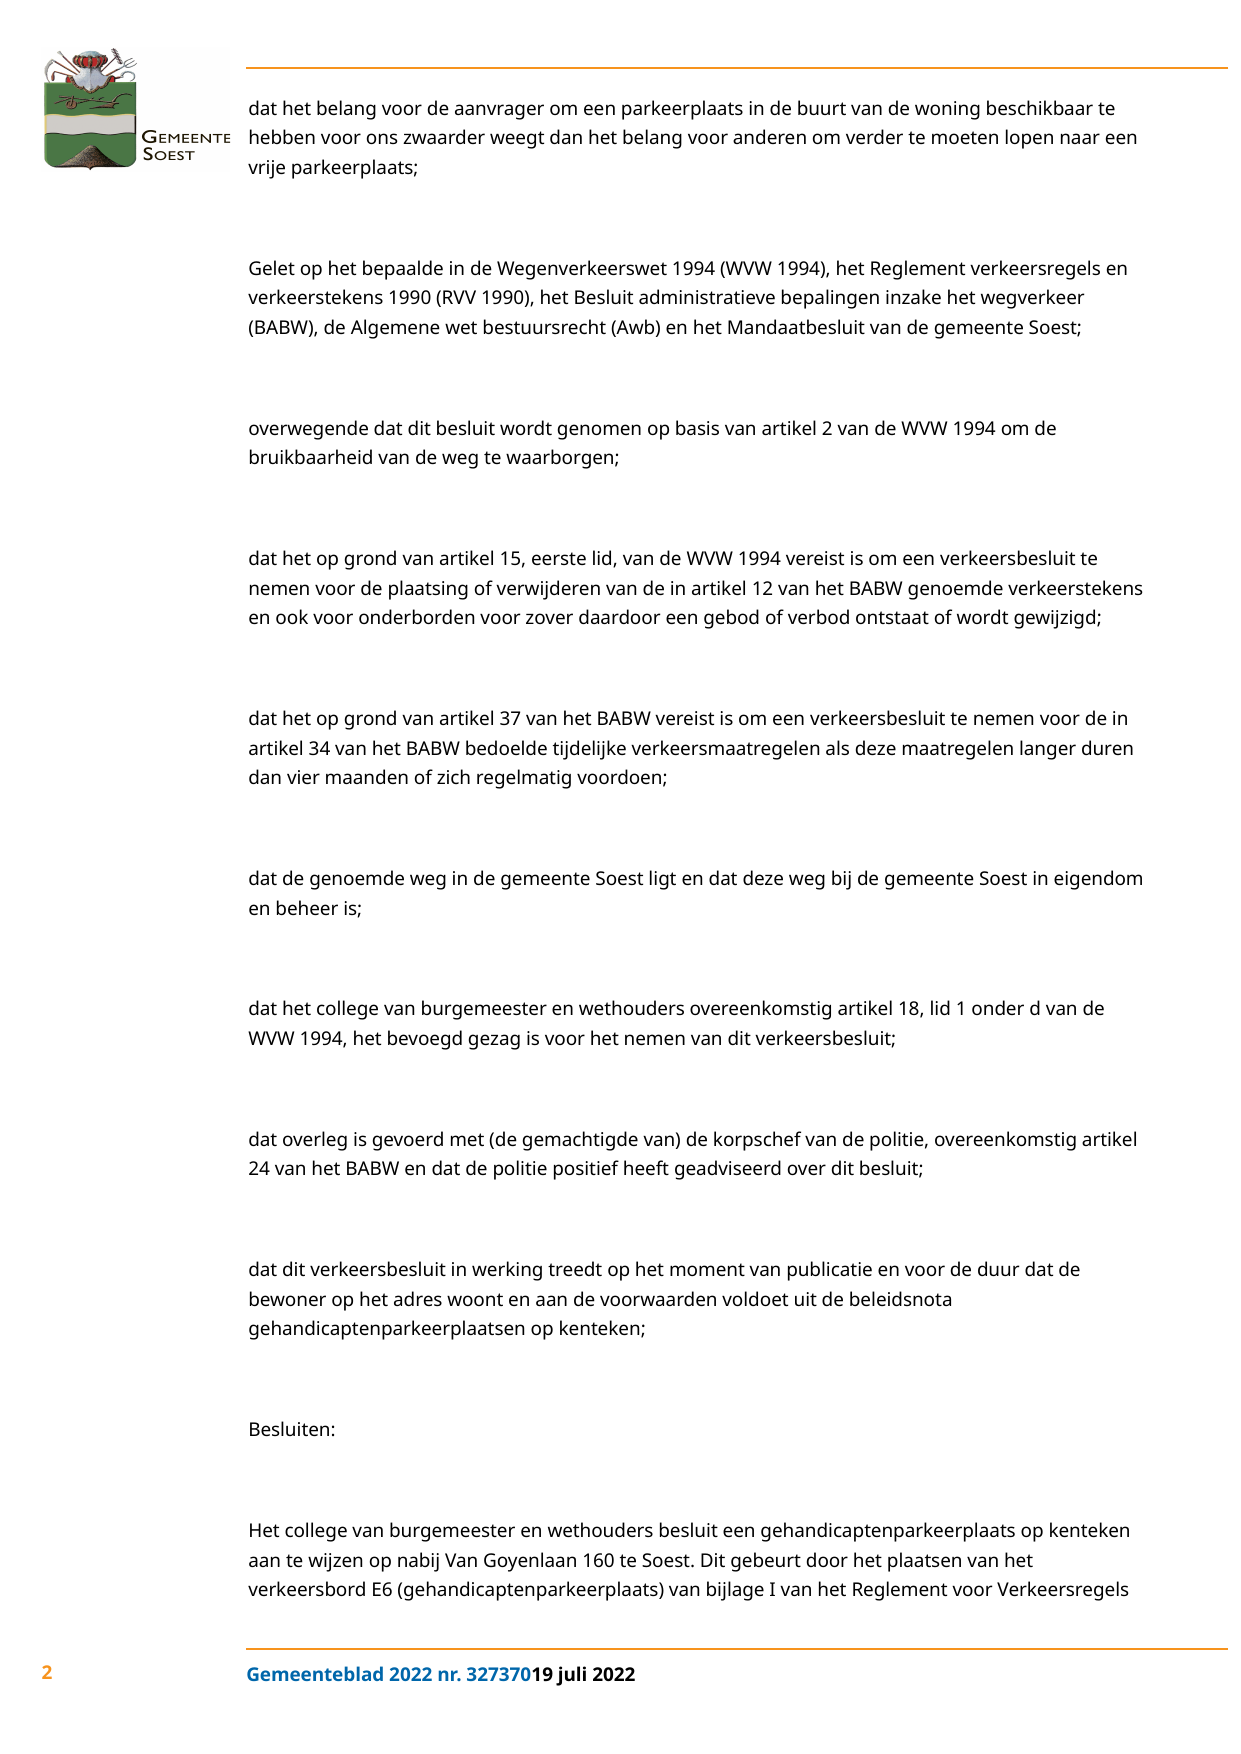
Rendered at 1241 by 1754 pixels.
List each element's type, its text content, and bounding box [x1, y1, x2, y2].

text dat het college van burgemeester en wethouders overeenkomstig artikel 18, lid 1 onder d van de WVW 1994, het bevoegd gezag is voor het nemen van dit verkeersbesluit; [248, 996, 1152, 1051]
text Het college van burgemeester en wethouders besluit een gehandicaptenparkeerplaats op kenteken aan te wijzen op nabij Van Goyenlaan 160 te Soest. Dit gebeurt door het plaatsen van het verkeersbord E6 (gehandicaptenparkeerplaats) van bijlage I van het Reglement voor Verkeersregels [248, 1517, 1152, 1602]
text Gelet op het bepaalde in de Wegenverkeerswet 1994 (WVW 1994), het Reglement verkeersregels en verkeerstekens 1990 (RVV 1990), het Besluit administratieve bepalingen inzake het wegverkeer (BABW), de Algemene wet bestuursrecht (Awb) en het Mandaatbesluit van de gemeente Soest; [248, 255, 1152, 340]
picture [41, 47, 231, 172]
text dat dit verkeersbesluit in werking treedt op het moment van publicatie en voor de duur dat de bewoner op het adres woont en aan de voorwaarden voldoet uit de beleidsnota gehandicaptenparkeerplaatsen op kenteken; [248, 1256, 1152, 1341]
text overwegende dat dit besluit wordt genomen op basis van artikel 2 van de WVW 1994 om de bruikbaarheid van de weg te waarborgen; [248, 415, 1152, 470]
text dat overleg is gevoerd met (de gemachtigde van) de korpschef van de politie, overeenkomstig artikel 24 van het BABW en dat de politie positief heeft geadviseerd over dit besluit; [248, 1126, 1152, 1181]
text dat het op grond van artikel 37 van het BABW vereist is om een verkeersbesluit te nemen voor de in artikel 34 van het BABW bedoelde tijdelijke verkeersmaatregelen als deze maatregelen langer duren dan vier maanden of zich regelmatig voordoen; [248, 705, 1152, 790]
text dat het op grond van artikel 15, eerste lid, van de WVW 1994 vereist is om een verkeersbesluit te nemen voor de plaatsing of verwijderen van de in artikel 12 van het BABW genoemde verkeerstekens en ook voor onderborden voor zover daardoor een gebod of verbod ontstaat of wordt gewijzigd; [248, 545, 1152, 630]
text dat het belang voor de aanvrager om een parkeerplaats in de buurt van de woning beschikbaar te hebben voor ons zwaarder weegt dan het belang voor anderen om verder te moeten lopen naar een vrije parkeerplaats; [248, 95, 1152, 180]
text Besluiten: [248, 1416, 1152, 1442]
text dat de genoemde weg in de gemeente Soest ligt en dat deze weg bij de gemeente Soest in eigendom en beheer is; [248, 865, 1152, 921]
